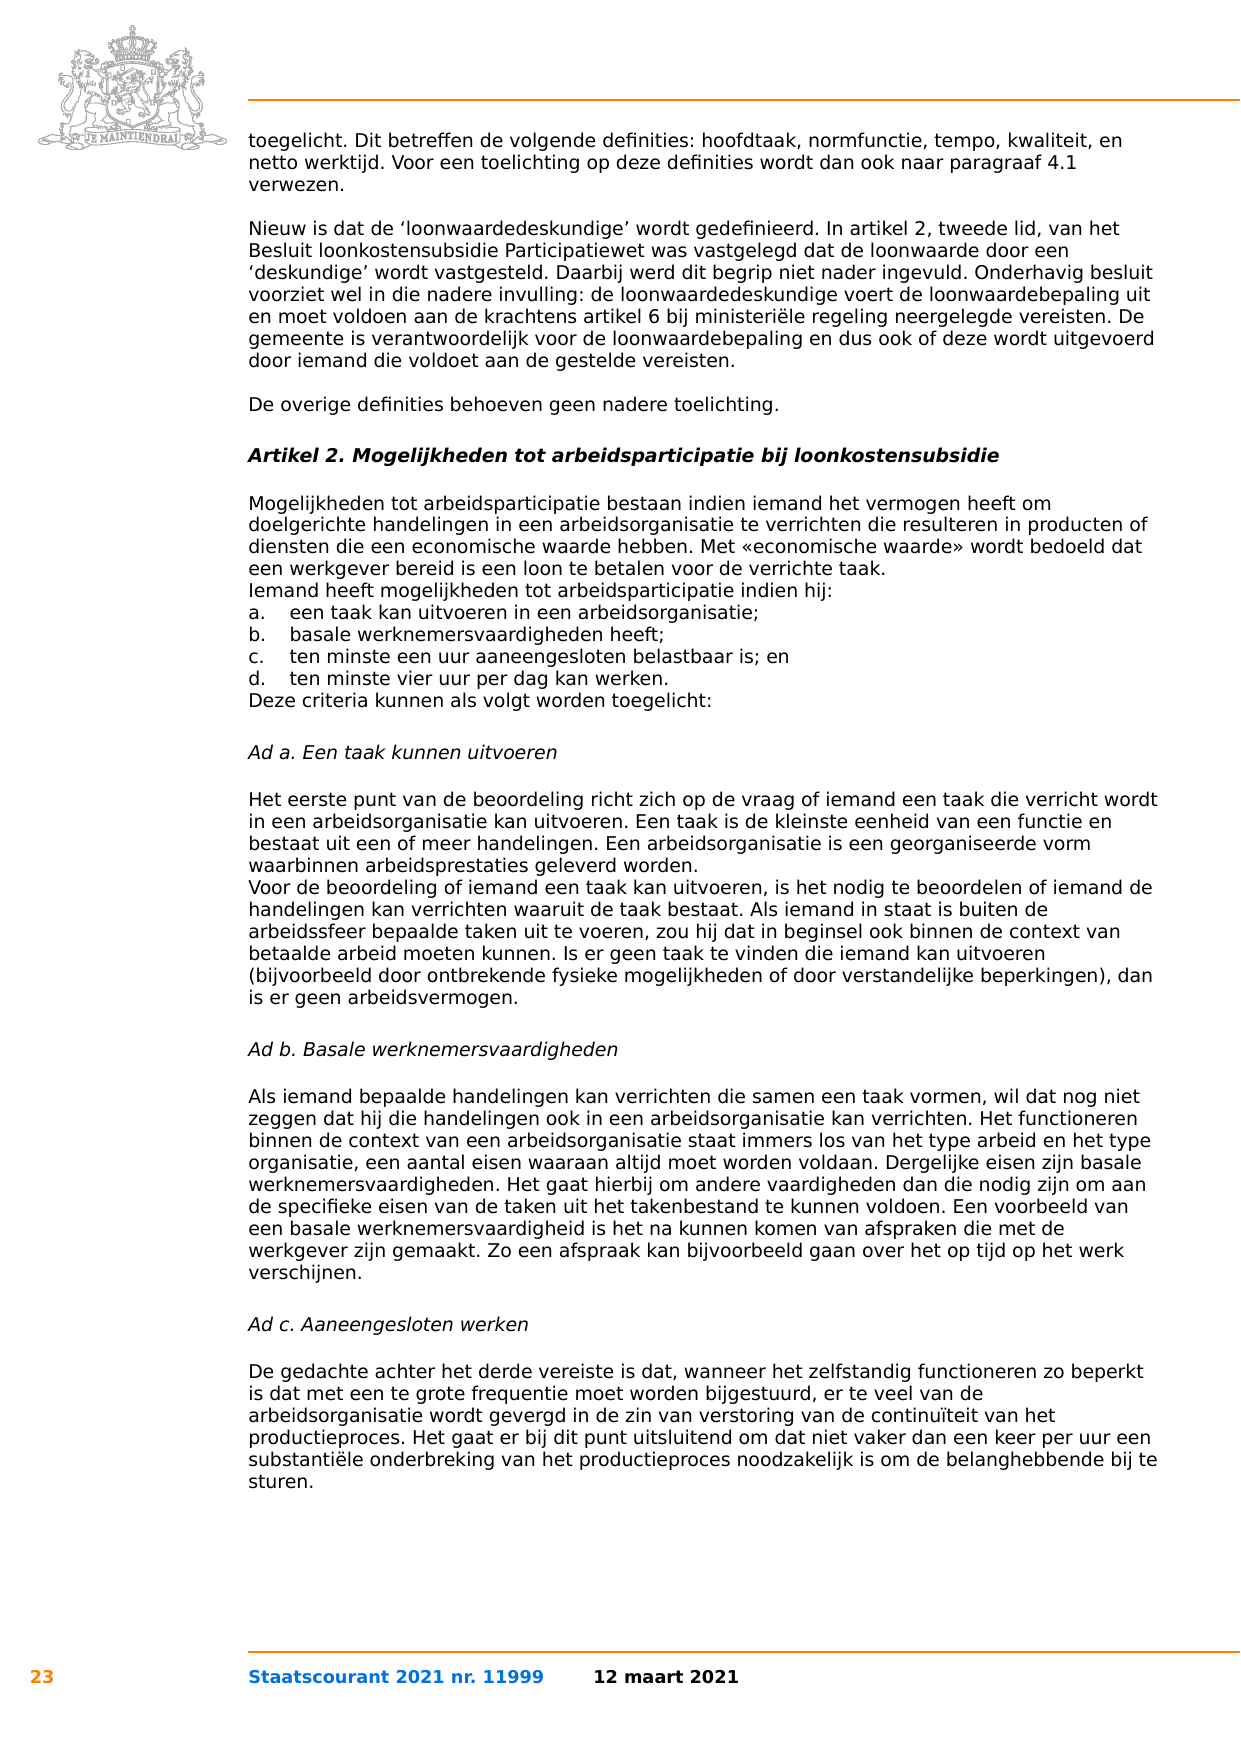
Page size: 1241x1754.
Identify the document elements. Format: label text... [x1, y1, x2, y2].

text b. basale werknemersvaardigheden heeft; [248, 624, 1163, 646]
text Voor de beoordeling of iemand een taak kan uitvoeren, is het nodig te beoordelen of iemand de handelingen kan verrichten waaruit de taak bestaat. Als iemand in staat is buiten de arbeidssfeer bepaalde taken uit te voeren, zou hij dat in beginsel ook binnen de context van betaalde arbeid moeten kunnen. Is er geen taak te vinden die iemand kan uitvoeren (bijvoorbeeld door ontbrekende fysieke mogelijkheden of door verstandelijke beperkingen), dan is er geen arbeidsvermogen. [248, 877, 1163, 1009]
text a. een taak kan uitvoeren in een arbeidsorganisatie; [248, 602, 1163, 624]
text Nieuw is dat de ‘loonwaardedeskundige’ wordt gedefinieerd. In artikel 2, tweede lid, van het Besluit loonkostensubsidie Participatiewet was vastgelegd dat de loonwaarde door een ‘deskundige’ wordt vastgesteld. Daarbij werd dit begrip niet nader ingevuld. Onderhavig besluit voorziet wel in die nadere invulling: de loonwaardedeskundige voert de loonwaardebepaling uit en moet voldoen aan de krachtens artikel 6 bij ministeriële regeling neergelegde vereisten. De gemeente is verantwoordelijk voor de loonwaardebepaling en dus ook of deze wordt uitgevoerd door iemand die voldoet aan de gestelde vereisten. [248, 218, 1163, 372]
text Mogelijkheden tot arbeidsparticipatie bestaan indien iemand het vermogen heeft om doelgerichte handelingen in een arbeidsorganisatie te verrichten die resulteren in producten of diensten die een economische waarde hebben. Met «economische waarde» wordt bedoeld dat een werkgever bereid is een loon te betalen voor de verrichte taak. [248, 492, 1163, 580]
text Deze criteria kunnen als volgt worden toegelicht: [248, 690, 1163, 712]
subtitle Artikel 2. Mogelijkheden tot arbeidsparticipatie bij loonkostensubsidie [248, 445, 1163, 467]
subtitle Ad c. Aaneengesloten werken [248, 1314, 1163, 1336]
subtitle Ad a. Een taak kunnen uitvoeren [248, 742, 1163, 764]
text d. ten minste vier uur per dag kan werken. [248, 668, 1163, 690]
subtitle Ad b. Basale werknemersvaardigheden [248, 1039, 1163, 1061]
text Het eerste punt van de beoordeling richt zich op de vraag of iemand een taak die verricht wordt in een arbeidsorganisatie kan uitvoeren. Een taak is de kleinste eenheid van een functie en bestaat uit een of meer handelingen. Een arbeidsorganisatie is een georganiseerde vorm waarbinnen arbeidsprestaties geleverd worden. [248, 789, 1163, 877]
text c. ten minste een uur aaneengesloten belastbaar is; en [248, 646, 1163, 668]
text Iemand heeft mogelijkheden tot arbeidsparticipatie indien hij: [248, 580, 1163, 602]
text De overige definities behoeven geen nadere toelichting. [248, 393, 1163, 415]
text toegelicht. Dit betreffen de volgende definities: hoofdtaak, normfunctie, tempo, kwaliteit, en netto werktijd. Voor een toelichting op deze definities wordt dan ook naar paragraaf 4.1 verwezen. [248, 130, 1163, 196]
text De gedachte achter het derde vereiste is dat, wanneer het zelfstandig functioneren zo beperkt is dat met een te grote frequentie moet worden bijgestuurd, er te veel van de arbeidsorganisatie wordt gevergd in de zin van verstoring van de continuïteit van het productieproces. Het gaat er bij dit punt uitsluitend om dat niet vaker dan een keer per uur een substantiële onderbreking van het productieproces noodzakelijk is om de belanghebbende bij te sturen. [248, 1361, 1163, 1493]
text Als iemand bepaalde handelingen kan verrichten die samen een taak vormen, wil dat nog niet zeggen dat hij die handelingen ook in een arbeidsorganisatie kan verrichten. Het functioneren binnen de context van een arbeidsorganisatie staat immers los van het type arbeid en het type organisatie, een aantal eisen waaraan altijd moet worden voldaan. Dergelijke eisen zijn basale werknemersvaardigheden. Het gaat hierbij om andere vaardigheden dan die nodig zijn om aan de specifieke eisen van de taken uit het takenbestand te kunnen voldoen. Een voorbeeld van een basale werknemersvaardigheid is het na kunnen komen van afspraken die met de werkgever zijn gemaakt. Zo een afspraak kan bijvoorbeeld gaan over het op tijd op het werk verschijnen. [248, 1086, 1163, 1284]
picture [38, 25, 227, 150]
